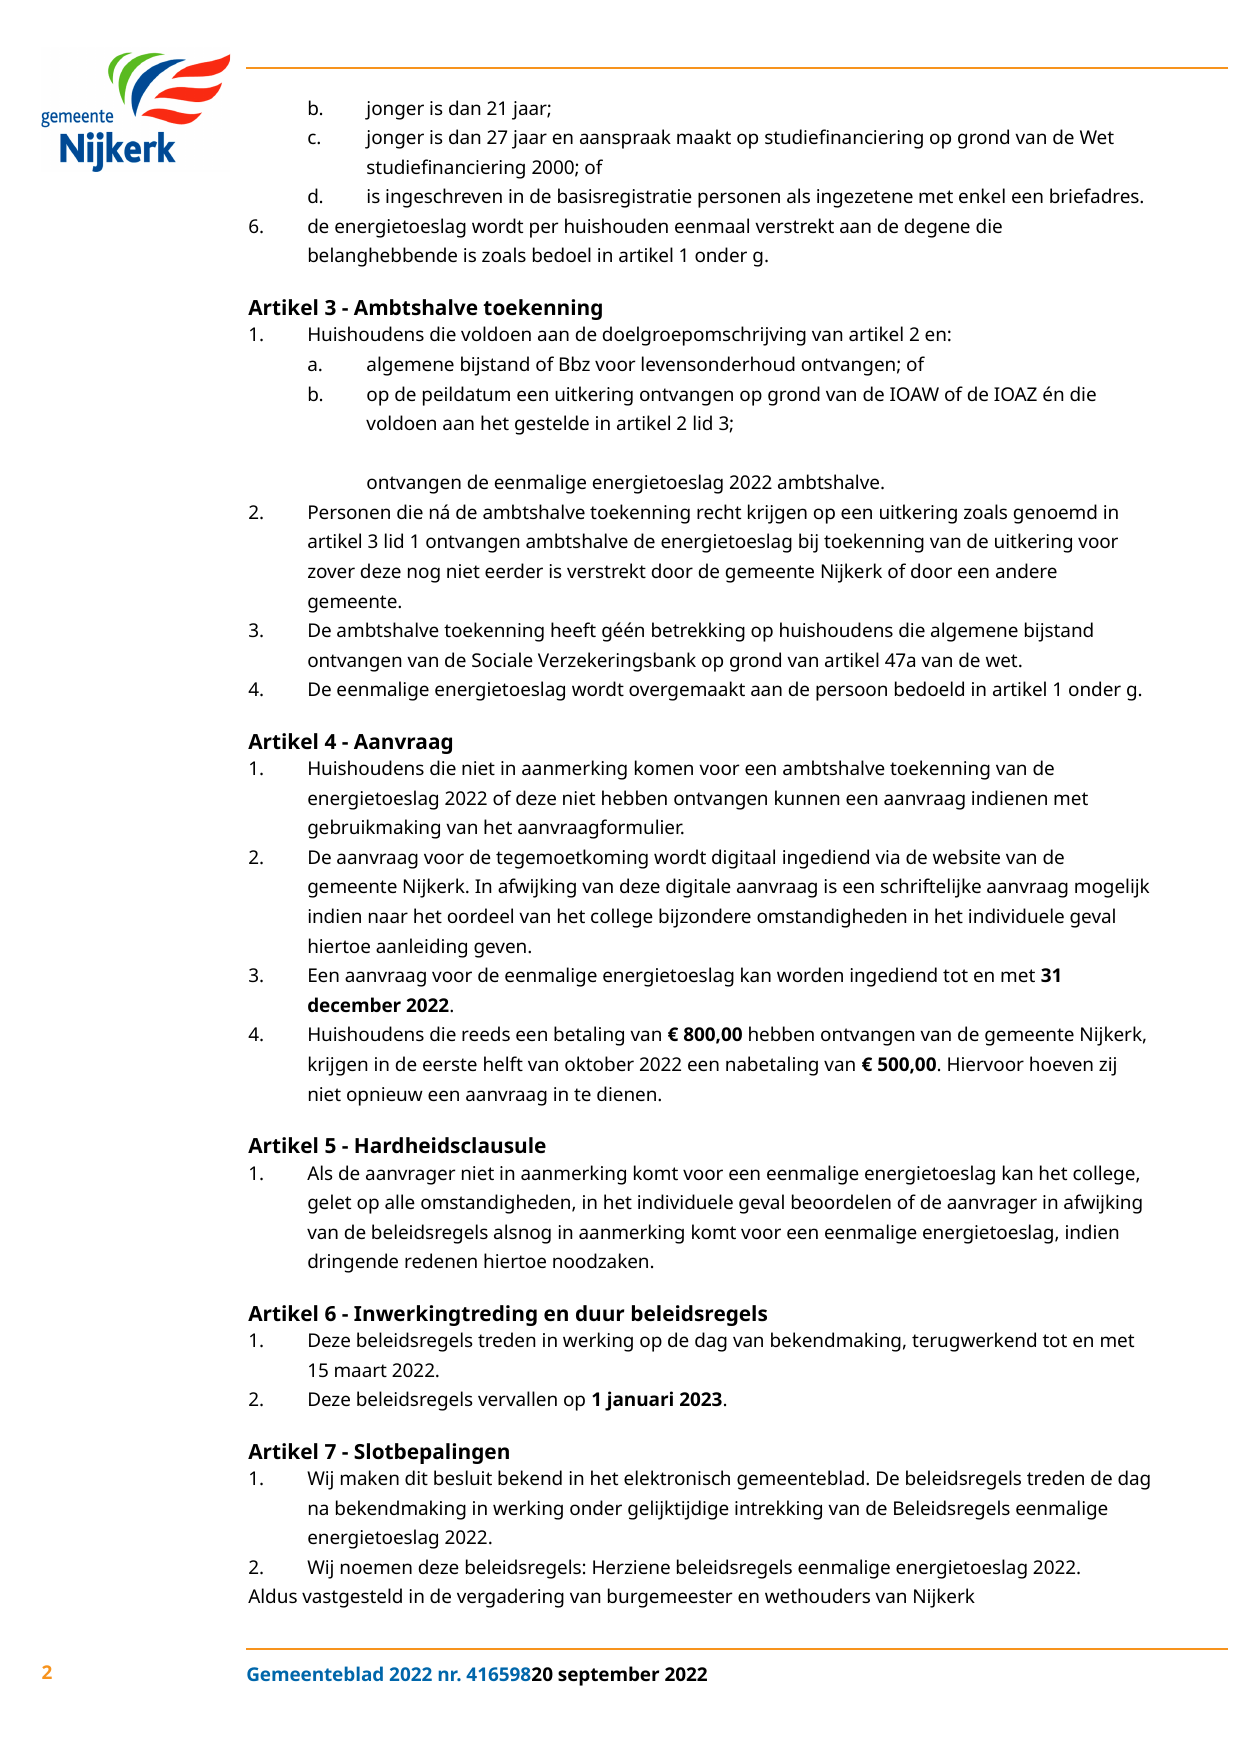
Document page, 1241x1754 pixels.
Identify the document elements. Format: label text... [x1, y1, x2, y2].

text Artikel 3 - Ambtshalve toekenning [248, 293, 1152, 322]
list Een aanvraag voor de eenmalige energietoeslag kan worden ingediend tot en met 31 december 2022. [248, 962, 1152, 1018]
list De eenmalige energietoeslag wordt overgemaakt aan de persoon bedoeld in artikel 1 onder g. [248, 677, 1152, 702]
list Huishoudens die reeds een betaling van € 800,00 hebben ontvangen van de gemeente Nijkerk, krijgen in de eerste helft van oktober 2022 een nabetaling van € 500,00. Hiervoor hoeven zij niet opnieuw een aanvraag in te dienen. [248, 1022, 1152, 1107]
text Aldus vastgesteld in de vergadering van burgemeester en wethouders van Nijkerk [248, 1584, 1152, 1609]
list Deze beleidsregels vervallen op 1 januari 2023. [248, 1386, 1152, 1412]
list Als de aanvrager niet in aanmerking komt voor een eenmalige energietoeslag kan het college, gelet op alle omstandigheden, in het individuele geval beoordelen of de aanvrager in afwijking van de beleidsregels alsnog in aanmerking komt voor een eenmalige energietoeslag, indien dringende redenen hiertoe noodzaken. [248, 1160, 1152, 1274]
list de energietoeslag wordt per huishouden eenmaal verstrekt aan de degene die belanghebbende is zoals bedoel in artikel 1 onder g. [248, 213, 1152, 268]
list De aanvraag voor de tegemoetkoming wordt digitaal ingediend via de website van de gemeente Nijkerk. In afwijking van deze digitale aanvraag is een schriftelijke aanvraag mogelijk indien naar het oordeel van het college bijzondere omstandigheden in het individuele geval hiertoe aanleiding geven. [248, 844, 1152, 959]
list is ingeschreven in de basisregistratie personen als ingezetene met enkel een briefadres. [307, 183, 1152, 209]
list Wij noemen deze beleidsregels: Herziene beleidsregels eenmalige energietoeslag 2022. [248, 1554, 1152, 1580]
list Huishoudens die voldoen aan de doelgroepomschrijving van artikel 2 en: [248, 322, 1152, 347]
list Deze beleidsregels treden in werking op de dag van bekendmaking, terugwerkend tot en met 15 maart 2022. [248, 1327, 1152, 1383]
list De ambtshalve toekenning heeft géén betrekking op huishoudens die algemene bijstand ontvangen van de Sociale Verzekeringsbank op grond van artikel 47a van de wet. [248, 617, 1152, 673]
text Artikel 5 - Hardheidsclausule [248, 1131, 1152, 1160]
text Artikel 4 - Aanvraag [248, 727, 1152, 755]
list ontvangen de eenmalige energietoeslag 2022 ambtshalve. [307, 469, 1152, 495]
list jonger is dan 21 jaar; [307, 95, 1152, 121]
text Artikel 6 - Inwerkingtreding en duur beleidsregels [248, 1299, 1152, 1327]
list jonger is dan 27 jaar en aanspraak maakt op studiefinanciering op grond van de Wet studiefinanciering 2000; of [307, 124, 1152, 180]
list Wij maken dit besluit bekend in het elektronisch gemeenteblad. De beleidsregels treden de dag na bekendmaking in werking onder gelijktijdige intrekking van de Beleidsregels eenmalige energietoeslag 2022. [248, 1465, 1152, 1550]
text Artikel 7 - Slotbepalingen [248, 1437, 1152, 1465]
list op de peildatum een uitkering ontvangen op grond van de IOAW of de IOAZ én die voldoen aan het gestelde in artikel 2 lid 3; [307, 381, 1152, 436]
list Personen die ná de ambtshalve toekenning recht krijgen op een uitkering zoals genoemd in artikel 3 lid 1 ontvangen ambtshalve de energietoeslag bij toekenning van de uitkering voor zover deze nog niet eerder is verstrekt door de gemeente Nijkerk of door een andere gemeente. [248, 499, 1152, 613]
list algemene bijstand of Bbz voor levensonderhoud ontvangen; of [307, 351, 1152, 377]
picture [41, 47, 231, 172]
list Huishoudens die niet in aanmerking komen voor een ambtshalve toekenning van de energietoeslag 2022 of deze niet hebben ontvangen kunnen een aanvraag indienen met gebruikmaking van het aanvraagformulier. [248, 755, 1152, 840]
